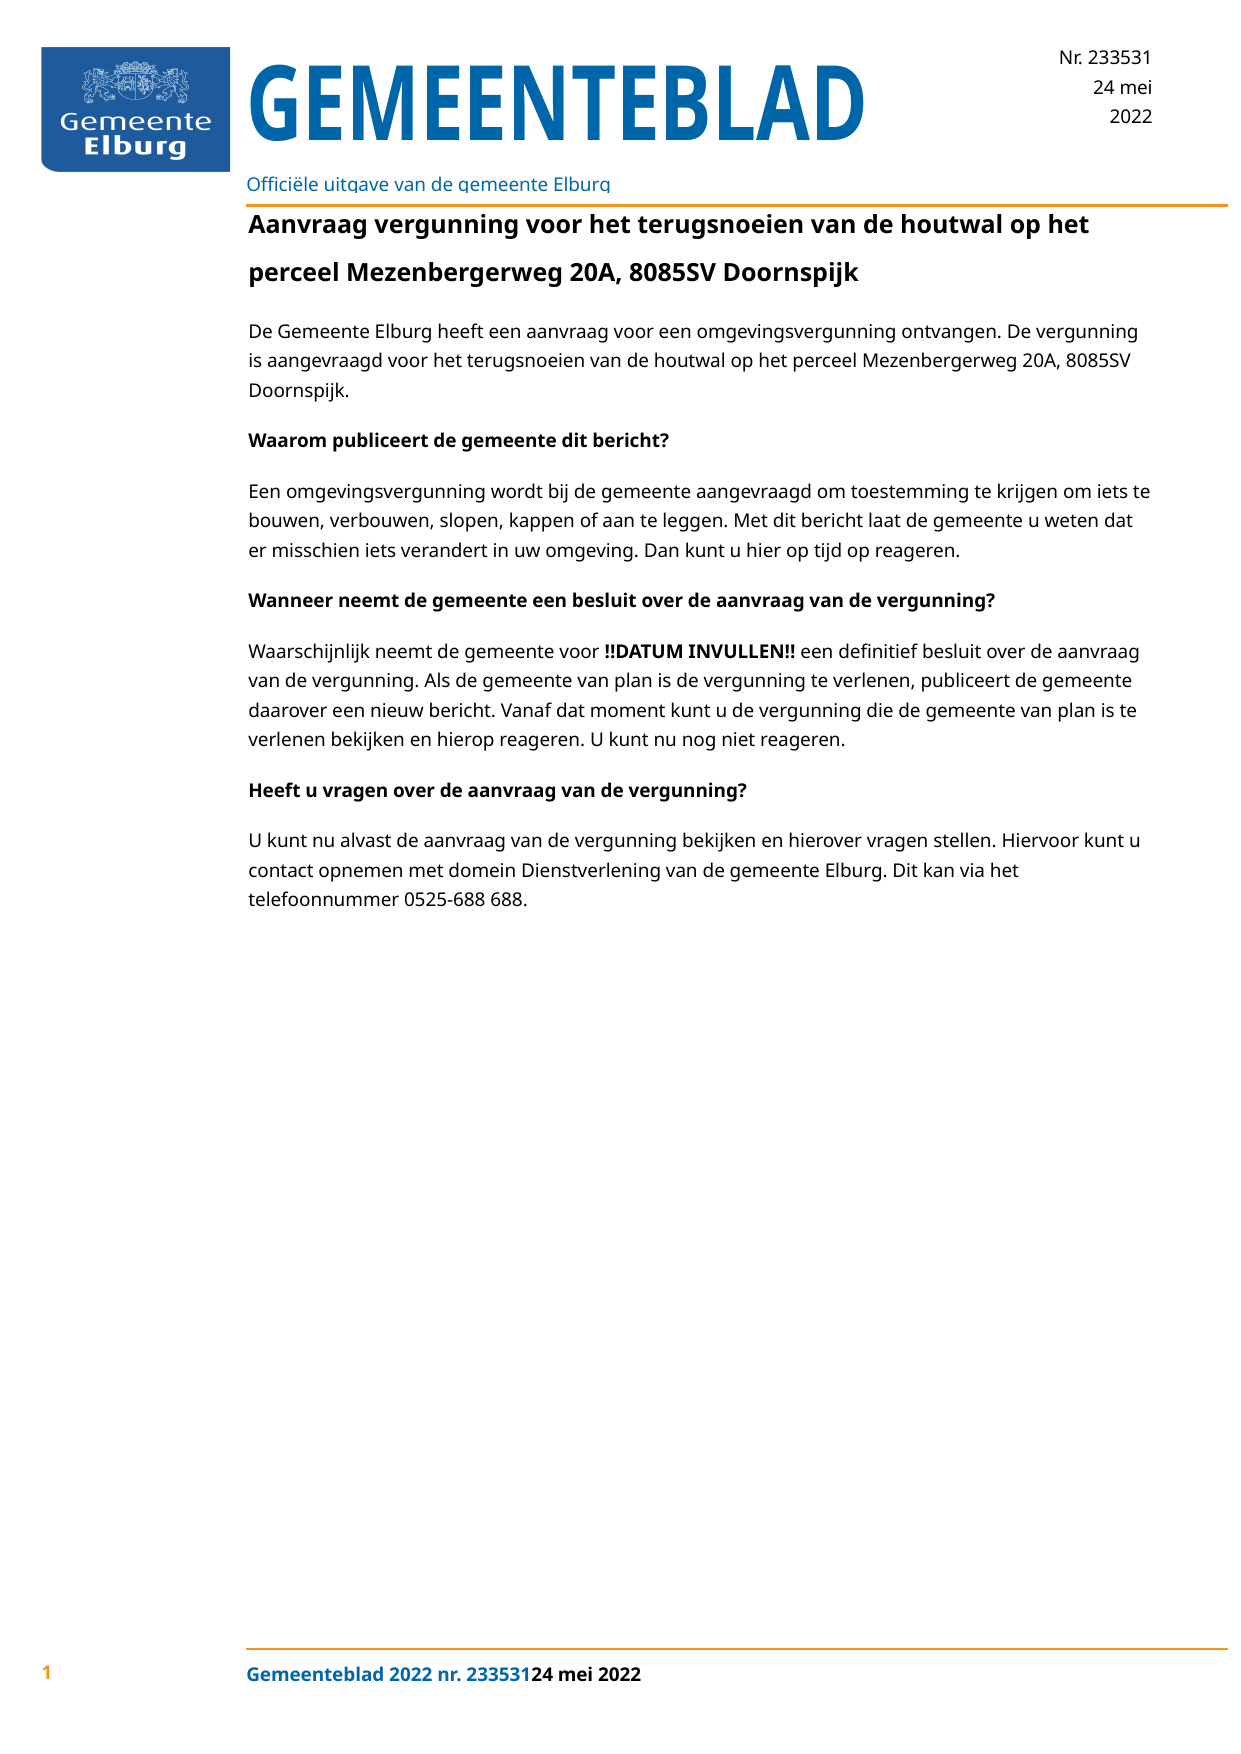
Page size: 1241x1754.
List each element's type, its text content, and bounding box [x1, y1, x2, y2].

text Heeft u vragen over de aanvraag van de vergunning? [248, 777, 1152, 803]
text U kunt nu alvast de aanvraag van de vergunning bekijken en hierover vragen stellen. Hiervoor kunt u contact opnemen met domein Dienstverlening van de gemeente Elburg. Dit kan via het telefoonnummer 0525-688 688. [248, 827, 1152, 912]
text Wanneer neemt de gemeente een besluit over de aanvraag van de vergunning? [248, 587, 1152, 613]
text De Gemeente Elburg heeft een aanvraag voor een omgevingsvergunning ontvangen. De vergunning is aangevraagd voor het terugsnoeien van de houtwal op het perceel Mezenbergerweg 20A, 8085SV Doornspijk. [248, 318, 1152, 403]
text Waarschijnlijk neemt de gemeente voor !!DATUM INVULLEN!! een definitief besluit over de aanvraag van de vergunning. Als de gemeente van plan is de vergunning te verlenen, publiceert de gemeente daarover een nieuw bericht. Vanaf dat moment kunt u de vergunning die de gemeente van plan is te verlenen bekijken en hierop reageren. U kunt nu nog niet reageren. [248, 638, 1152, 752]
text Een omgevingsvergunning wordt bij de gemeente aangevraagd om toestemming te krijgen om iets te bouwen, verbouwen, slopen, kappen of aan te leggen. Met dit bericht laat de gemeente u weten dat er misschien iets verandert in uw omgeving. Dan kunt u hier op tijd op reageren. [248, 478, 1152, 563]
text Aanvraag vergunning voor het terugsnoeien van de houtwal op het perceel Mezenbergerweg 20A, 8085SV Doornspijk [248, 207, 1152, 288]
picture [41, 47, 231, 172]
text Waarom publiceert de gemeente dit bericht? [248, 427, 1152, 453]
